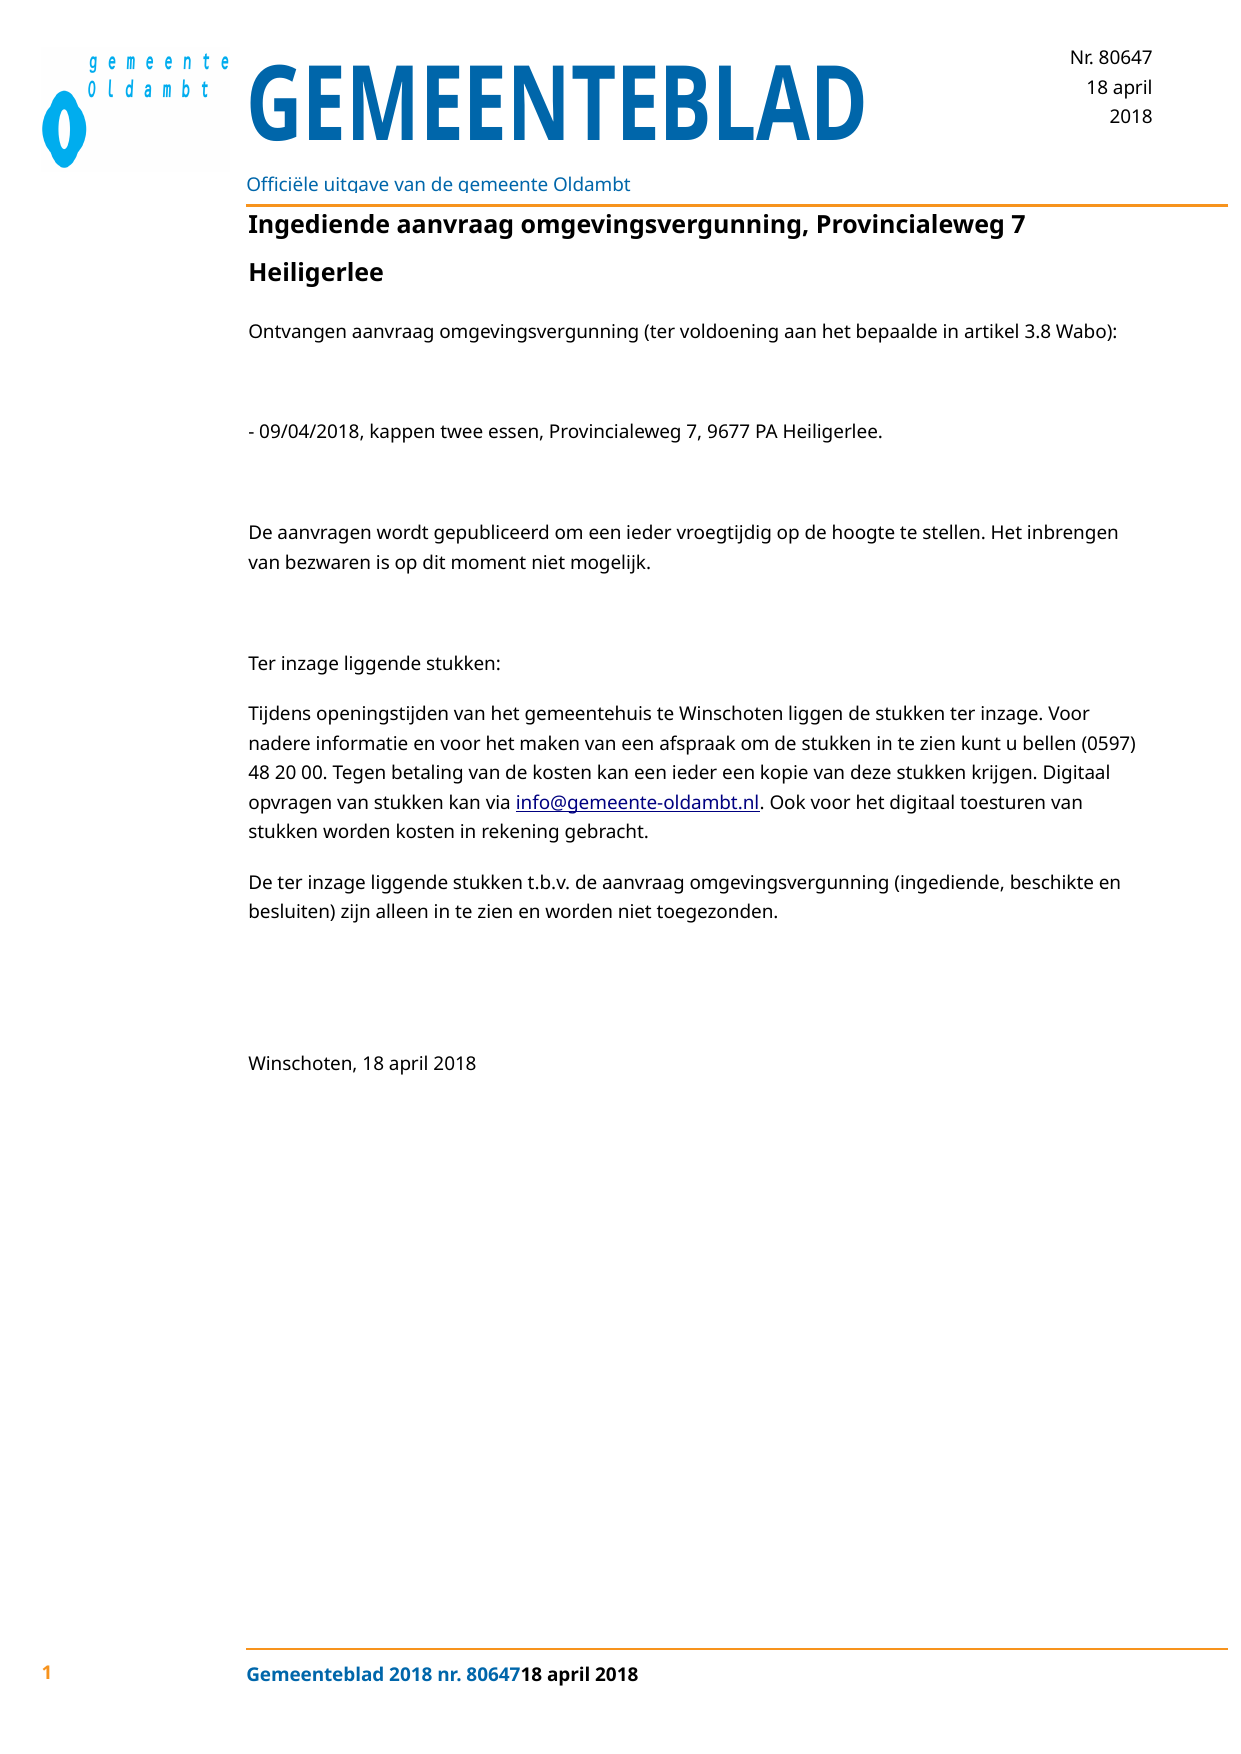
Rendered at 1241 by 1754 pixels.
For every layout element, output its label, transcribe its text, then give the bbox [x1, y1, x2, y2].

text De aanvragen wordt gepubliceerd om een ieder vroegtijdig op de hoogte te stellen. Het inbrengen van bezwaren is op dit moment niet mogelijk. [248, 519, 1152, 575]
text Winschoten, 18 april 2018 [248, 1050, 1152, 1076]
text De ter inzage liggende stukken t.b.v. de aanvraag omgevingsvergunning (ingediende, beschikte en besluiten) zijn alleen in te zien en worden niet toegezonden. [248, 869, 1152, 924]
text Ontvangen aanvraag omgevingsvergunning (ter voldoening aan het bepaalde in artikel 3.8 Wabo): [248, 318, 1152, 344]
text Ingediende aanvraag omgevingsvergunning, Provincialeweg 7 Heiligerlee [248, 207, 1152, 288]
text - 09/04/2018, kappen twee essen, Provincialeweg 7, 9677 PA Heiligerlee. [248, 419, 1152, 444]
text Ter inzage liggende stukken: [248, 650, 1152, 676]
text Tijdens openingstijden van het gemeentehuis te Winschoten liggen de stukken ter inzage. Voor nadere informatie en voor het maken van een afspraak om de stukken in te zien kunt u bellen (0597) 48 20 00. Tegen betaling van de kosten kan een ieder een kopie van deze stukken krijgen. Digitaal opvragen van stukken kan via info@gemeente-oldambt.nl. Ook voor het digitaal toesturen van stukken worden kosten in rekening gebracht. [248, 700, 1152, 844]
picture [41, 47, 231, 172]
